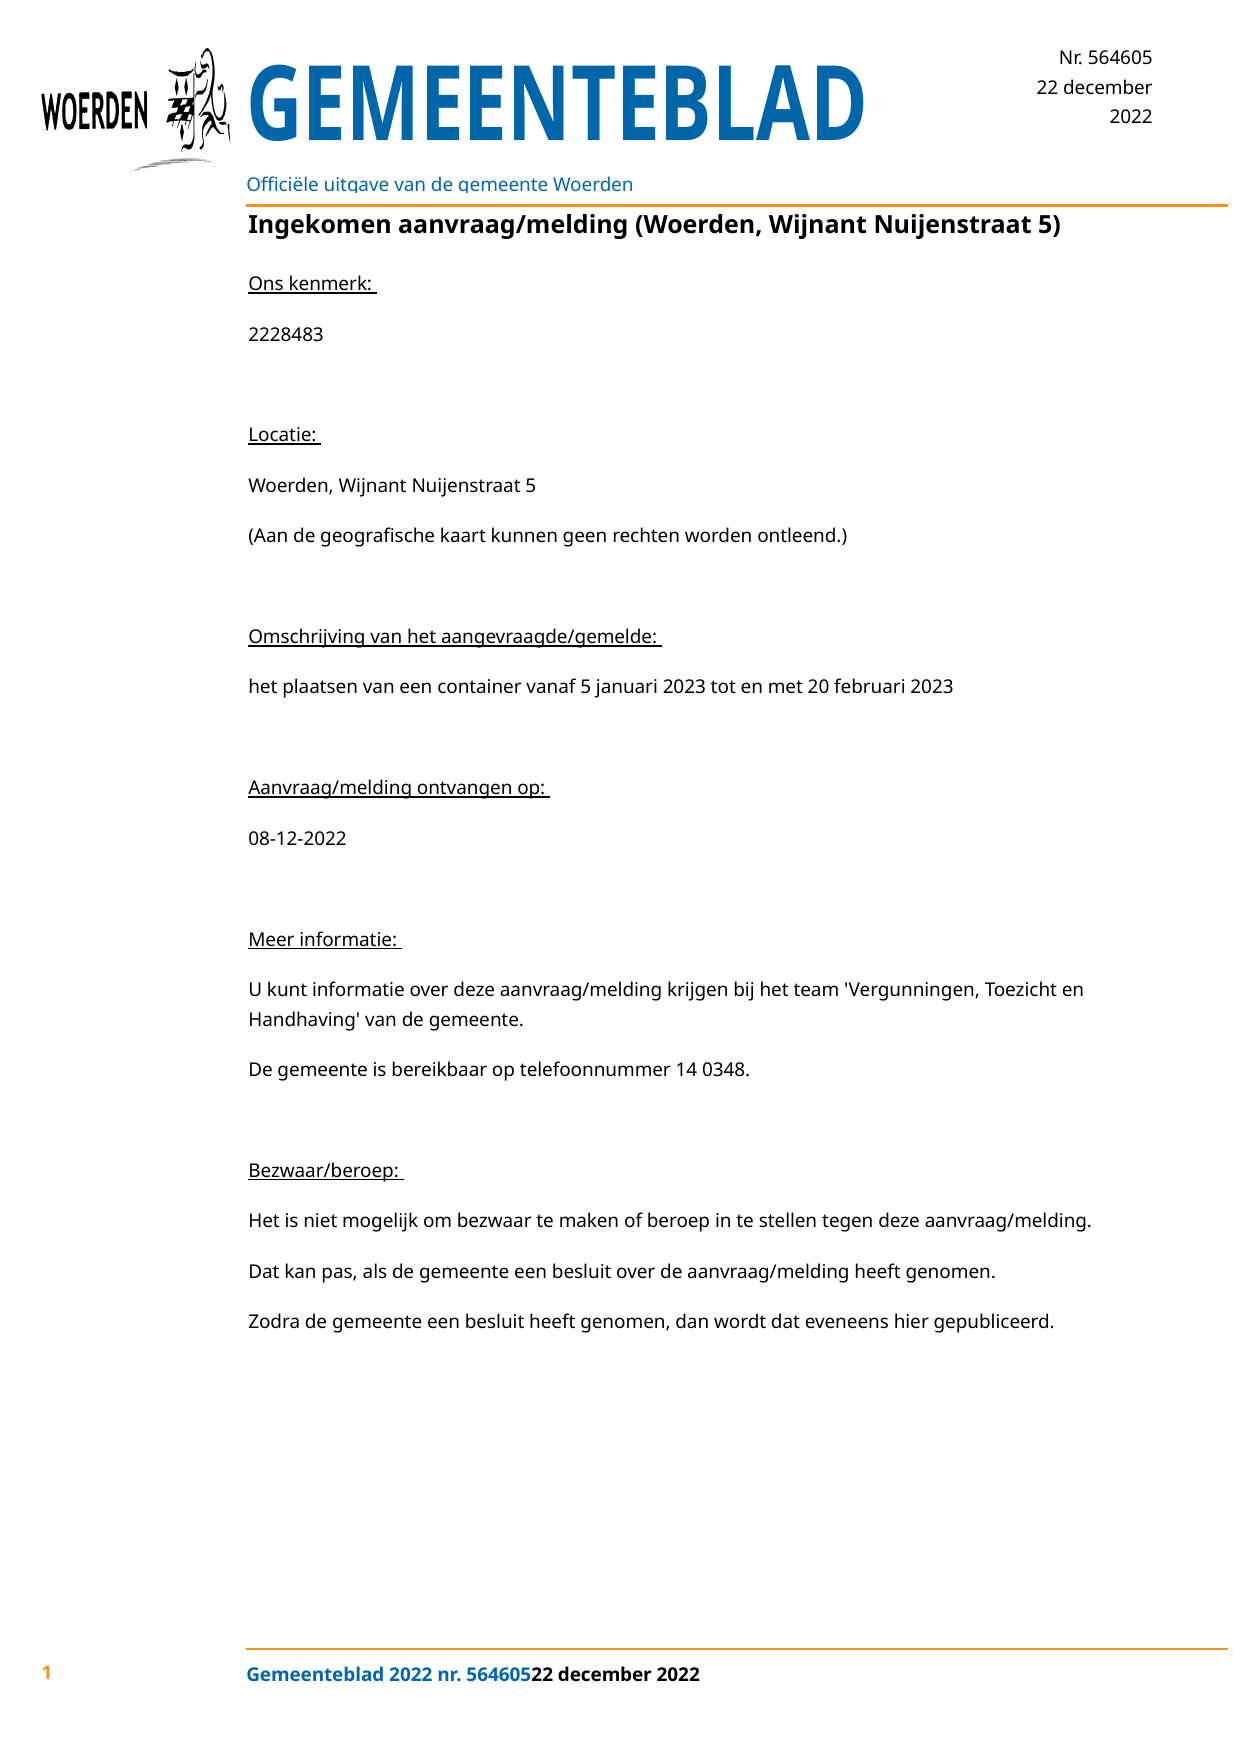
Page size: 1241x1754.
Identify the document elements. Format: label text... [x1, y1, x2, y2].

text Locatie: [248, 422, 1152, 447]
text Zodra de gemeente een besluit heeft genomen, dan wordt dat eveneens hier gepubliceerd. [248, 1308, 1152, 1334]
text het plaatsen van een container vanaf 5 januari 2023 tot en met 20 februari 2023 [248, 674, 1152, 699]
text Ons kenmerk: [248, 270, 1152, 296]
text Meer informatie: [248, 926, 1152, 951]
text 08-12-2022 [248, 825, 1152, 851]
text Woerden, Wijnant Nuijenstraat 5 [248, 472, 1152, 498]
text (Aan de geografische kaart kunnen geen rechten worden ontleend.) [248, 522, 1152, 548]
text Ingekomen aanvraag/melding (Woerden, Wijnant Nuijenstraat 5) [248, 207, 1152, 241]
text 2228483 [248, 321, 1152, 346]
text Bezwaar/beroep: [248, 1157, 1152, 1183]
text Omschrijving van het aangevraagde/gemelde: [248, 623, 1152, 649]
text Aanvraag/melding ontvangen op: [248, 774, 1152, 800]
text U kunt informatie over deze aanvraag/melding krijgen bij het team 'Vergunningen, Toezicht en Handhaving' van de gemeente. [248, 976, 1152, 1031]
text De gemeente is bereikbaar op telefoonnummer 14 0348. [248, 1056, 1152, 1082]
text Dat kan pas, als de gemeente een besluit over de aanvraag/melding heeft genomen. [248, 1258, 1152, 1283]
picture [41, 47, 231, 172]
text Het is niet mogelijk om bezwaar te maken of beroep in te stellen tegen deze aanvraag/melding. [248, 1207, 1152, 1233]
